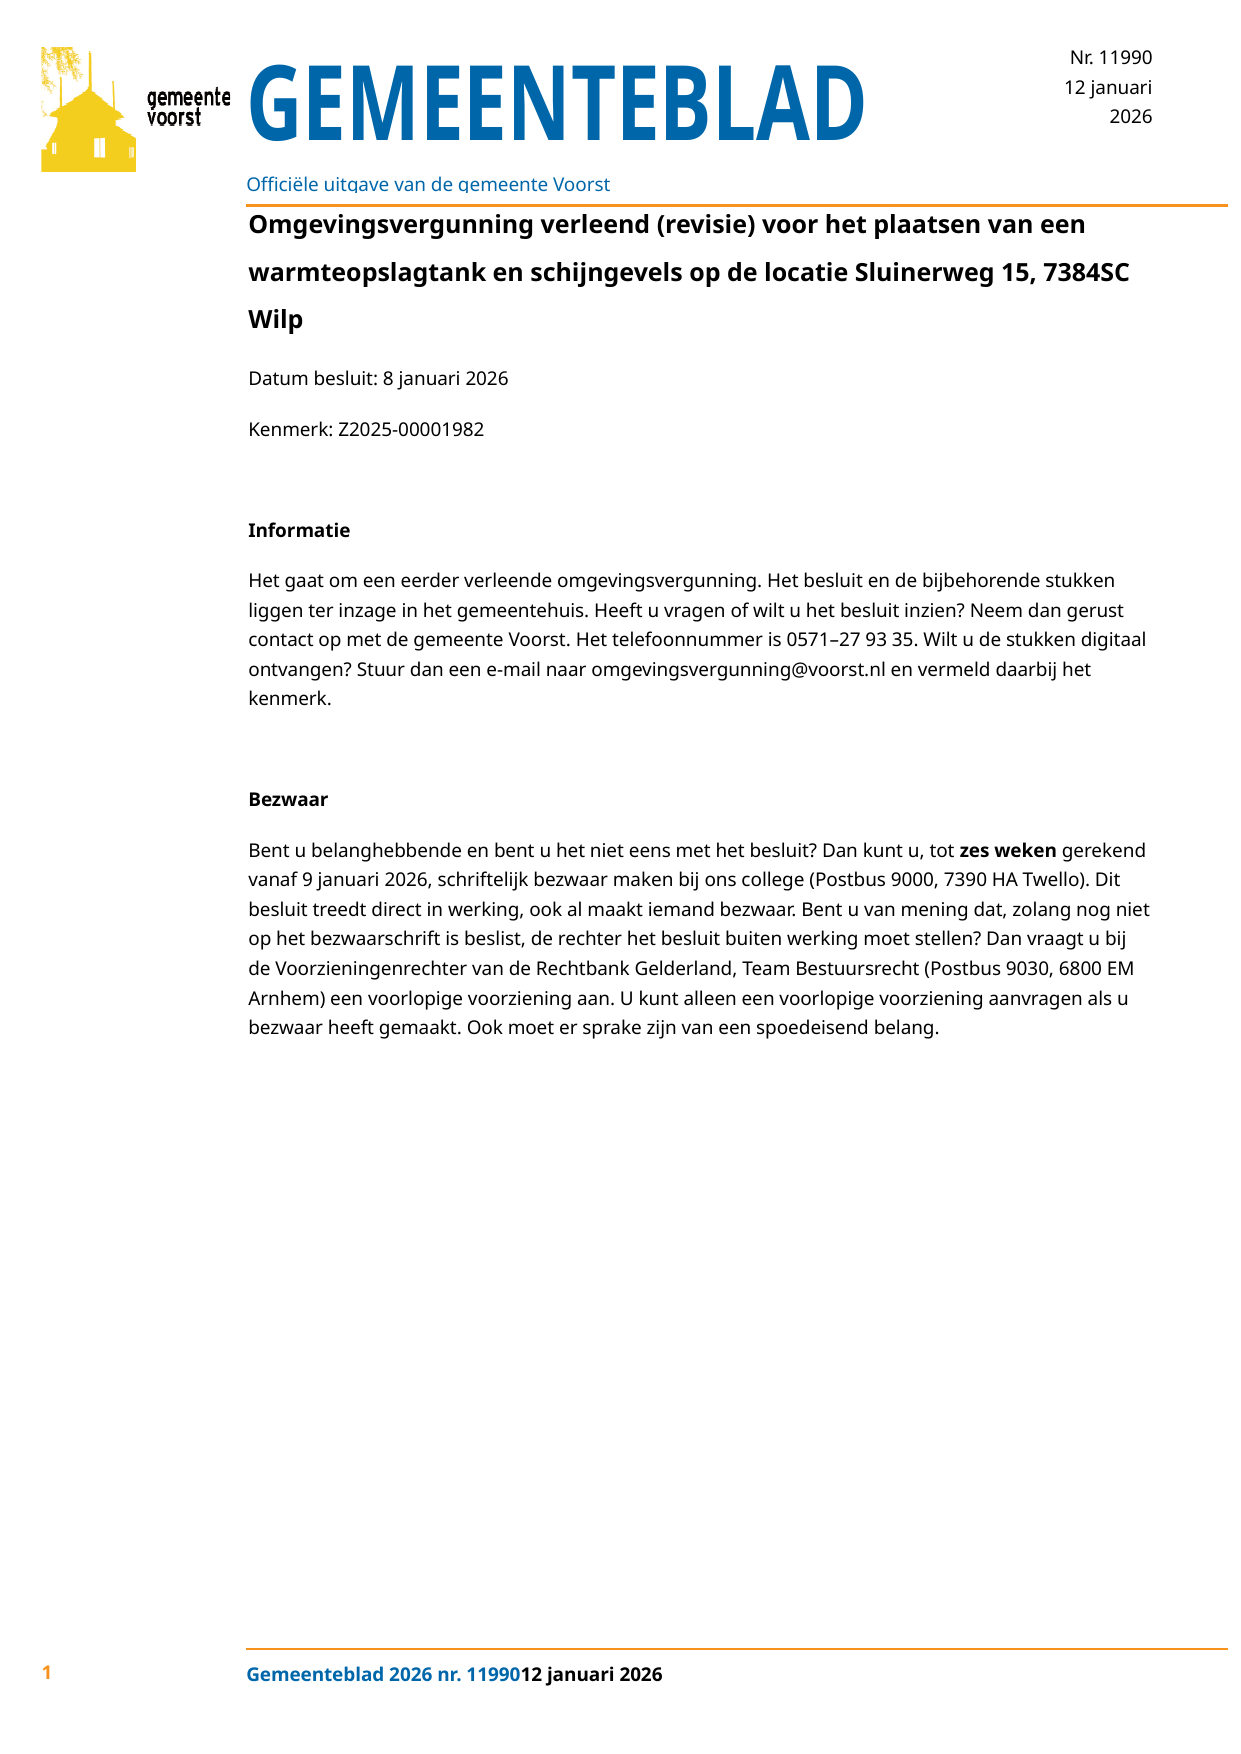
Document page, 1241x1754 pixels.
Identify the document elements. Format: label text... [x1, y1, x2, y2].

text Bezwaar [248, 786, 1152, 812]
text Kenmerk: Z2025-00001982 [248, 416, 1152, 442]
picture [41, 47, 231, 172]
text Bent u belanghebbende en bent u het niet eens met het besluit? Dan kunt u, tot zes weken gerekend vanaf 9 januari 2026, schriftelijk bezwaar maken bij ons college (Postbus 9000, 7390 HA Twello). Dit besluit treedt direct in werking, ook al maakt iemand bezwaar. Bent u van mening dat, zolang nog niet op het bezwaarschrift is beslist, de rechter het besluit buiten werking moet stellen? Dan vraagt u bij de Voorzieningenrechter van de Rechtbank Gelderland, Team Bestuursrecht (Postbus 9030, 6800 EM Arnhem) een voorlopige voorziening aan. U kunt alleen een voorlopige voorziening aanvragen als u bezwaar heeft gemaakt. Ook moet er sprake zijn van een spoedeisend belang. [248, 837, 1152, 1040]
text Het gaat om een eerder verleende omgevingsvergunning. Het besluit en de bijbehorende stukken liggen ter inzage in het gemeentehuis. Heeft u vragen of wilt u het besluit inzien? Neem dan gerust contact op met de gemeente Voorst. Het telefoonnummer is 0571–27 93 35. Wilt u de stukken digitaal ontvangen? Stuur dan een e-mail naar omgevingsvergunning@voorst.nl en vermeld daarbij het kenmerk. [248, 567, 1152, 711]
text Omgevingsvergunning verleend (revisie) voor het plaatsen van een warmteopslagtank en schijngevels op de locatie Sluinerweg 15, 7384SC Wilp [248, 207, 1152, 336]
text Datum besluit: 8 januari 2026 [248, 366, 1152, 391]
text Informatie [248, 517, 1152, 542]
